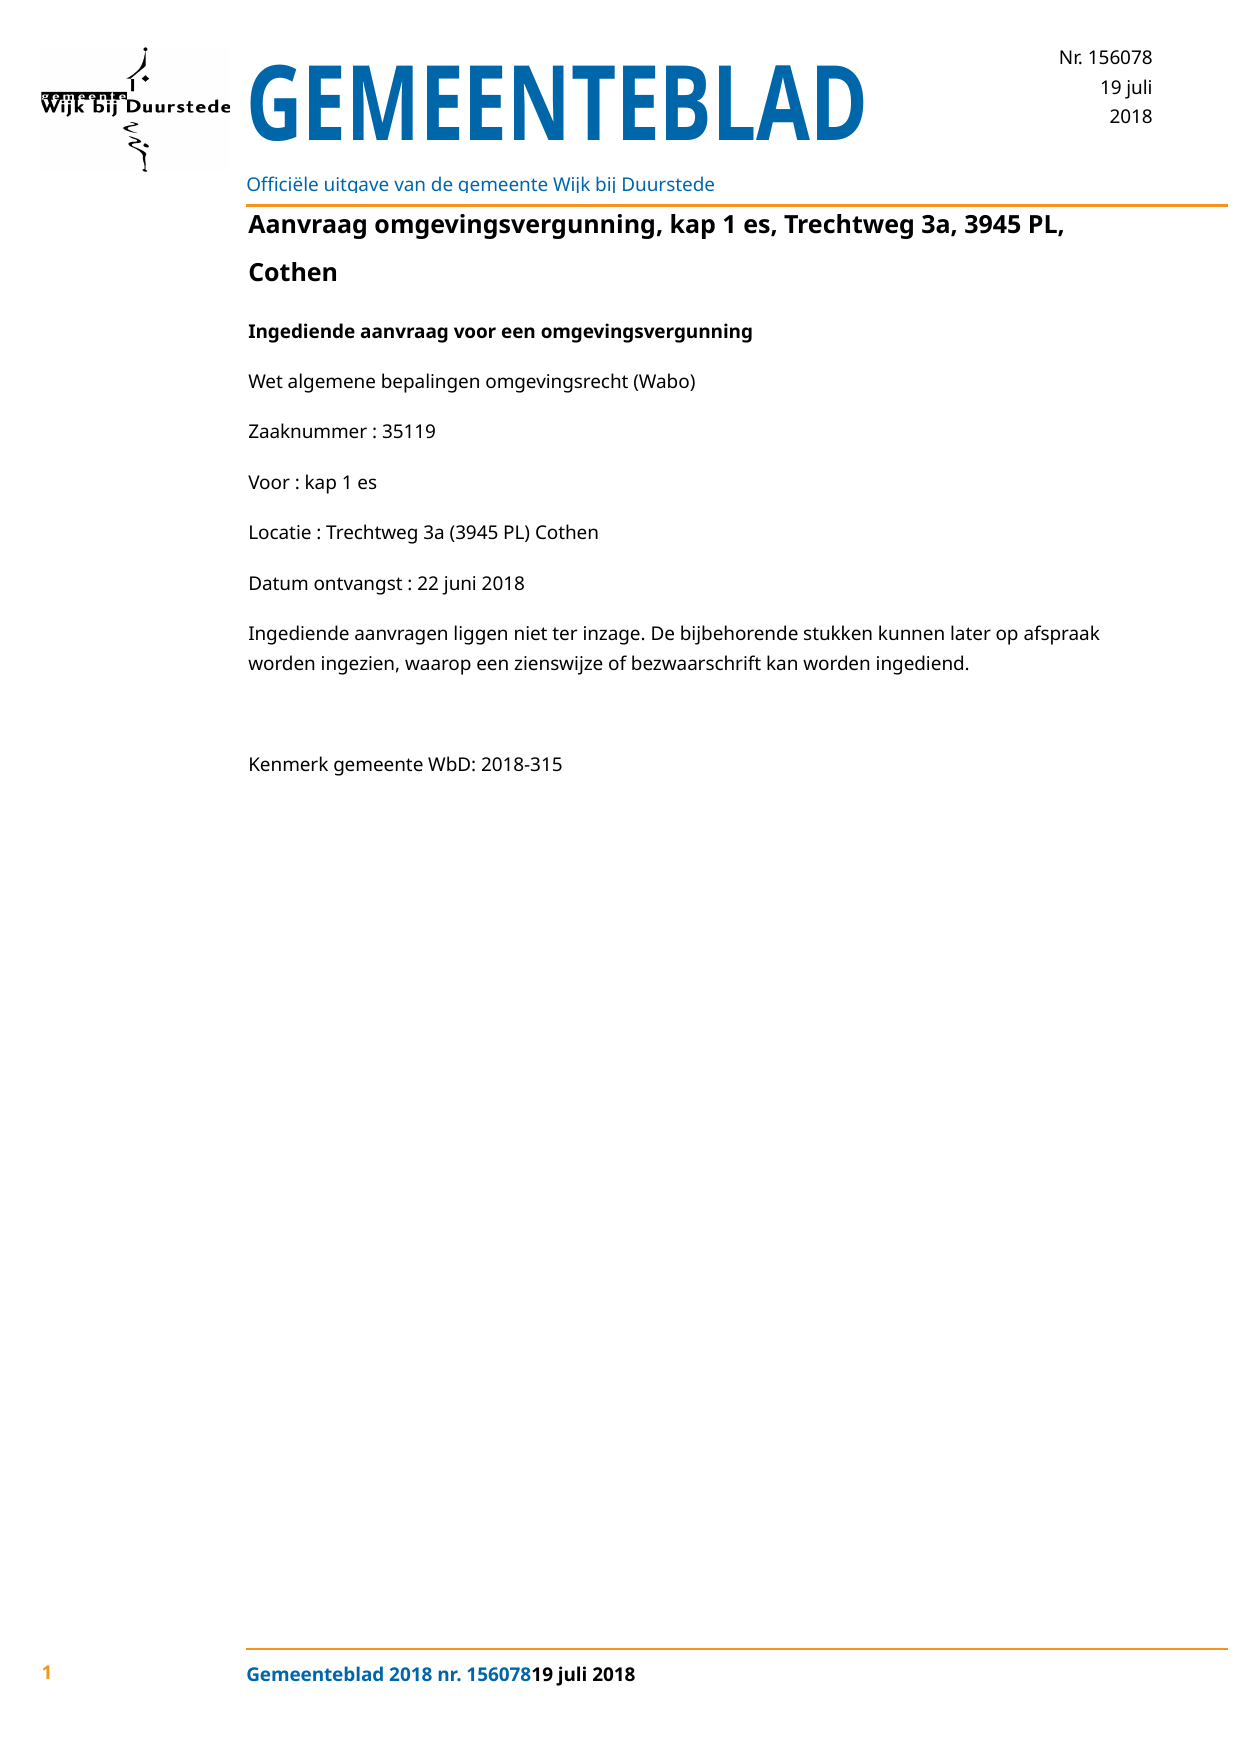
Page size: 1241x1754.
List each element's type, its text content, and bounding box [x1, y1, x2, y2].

text Zaaknummer : 35119 [248, 419, 1152, 444]
text Ingediende aanvragen liggen niet ter inzage. De bijbehorende stukken kunnen later op afspraak worden ingezien, waarop een zienswijze of bezwaarschrift kan worden ingediend. [248, 620, 1152, 676]
text Wet algemene bepalingen omgevingsrecht (Wabo) [248, 368, 1152, 394]
text Ingediende aanvraag voor een omgevingsvergunning [248, 318, 1152, 344]
picture [41, 47, 231, 172]
text Kenmerk gemeente WbD: 2018-315 [248, 751, 1152, 777]
text Locatie : Trechtweg 3a (3945 PL) Cothen [248, 519, 1152, 545]
text Aanvraag omgevingsvergunning, kap 1 es, Trechtweg 3a, 3945 PL, Cothen [248, 207, 1152, 288]
text Voor : kap 1 es [248, 469, 1152, 495]
text Datum ontvangst : 22 juni 2018 [248, 570, 1152, 596]
